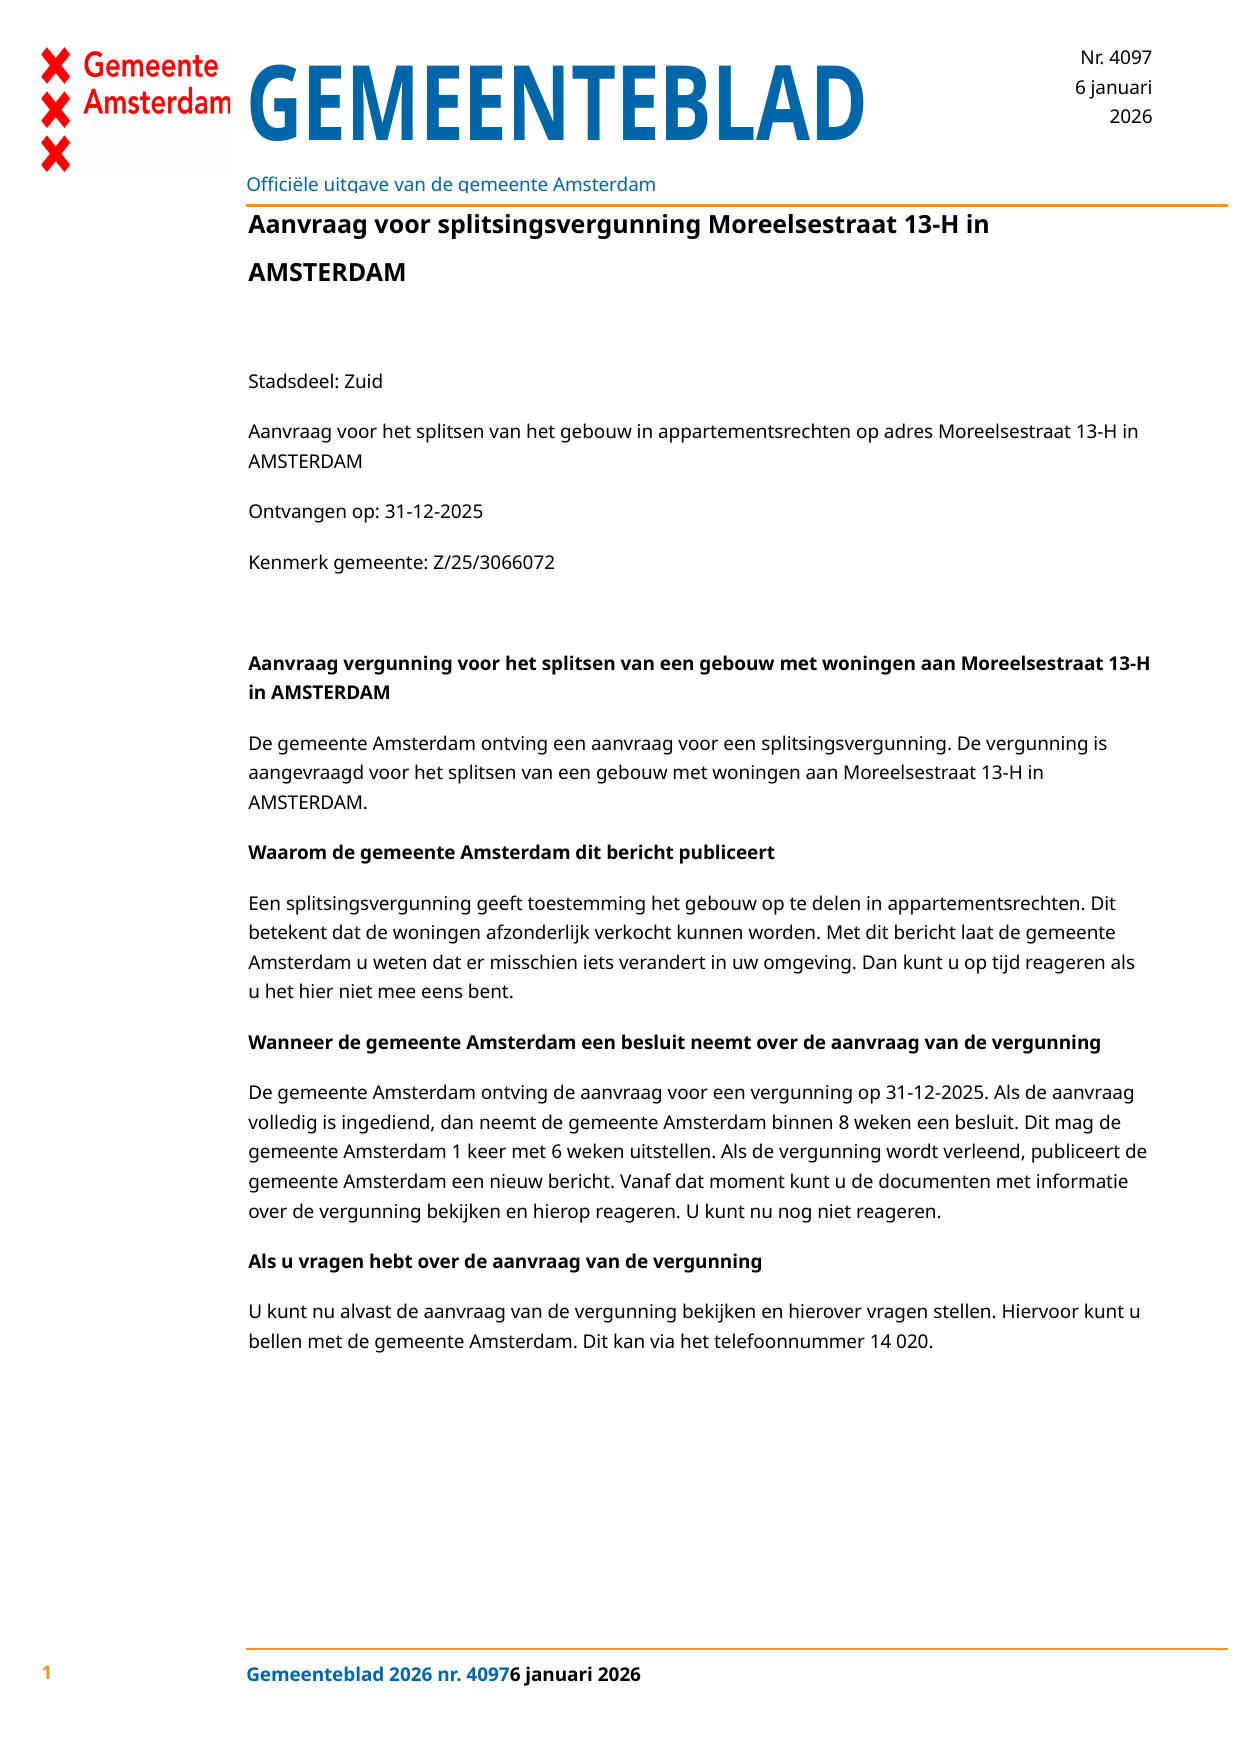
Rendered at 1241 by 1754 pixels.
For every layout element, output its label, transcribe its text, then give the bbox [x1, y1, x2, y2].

text Als u vragen hebt over de aanvraag van de vergunning [248, 1248, 1152, 1274]
text De gemeente Amsterdam ontving de aanvraag voor een vergunning op 31-12-2025. Als de aanvraag volledig is ingediend, dan neemt de gemeente Amsterdam binnen 8 weken een besluit. Dit mag de gemeente Amsterdam 1 keer met 6 weken uitstellen. Als de vergunning wordt verleend, publiceert de gemeente Amsterdam een nieuw bericht. Vanaf dat moment kunt u de documenten met informatie over de vergunning bekijken en hierop reageren. U kunt nu nog niet reageren. [248, 1079, 1152, 1224]
text Aanvraag vergunning voor het splitsen van een gebouw met woningen aan Moreelsestraat 13-H in AMSTERDAM [248, 650, 1152, 705]
text Aanvraag voor splitsingsvergunning Moreelsestraat 13-H in AMSTERDAM [248, 207, 1152, 288]
text Wanneer de gemeente Amsterdam een besluit neemt over de aanvraag van de vergunning [248, 1029, 1152, 1055]
text Kenmerk gemeente: Z/25/3066072 [248, 549, 1152, 575]
text Aanvraag voor het splitsen van het gebouw in appartementsrechten op adres Moreelsestraat 13-H in AMSTERDAM [248, 419, 1152, 474]
text De gemeente Amsterdam ontving een aanvraag voor een splitsingsvergunning. De vergunning is aangevraagd voor het splitsen van een gebouw met woningen aan Moreelsestraat 13-H in AMSTERDAM. [248, 730, 1152, 815]
text Een splitsingsvergunning geeft toestemming het gebouw op te delen in appartementsrechten. Dit betekent dat de woningen afzonderlijk verkocht kunnen worden. Met dit bericht laat de gemeente Amsterdam u weten dat er misschien iets verandert in uw omgeving. Dan kunt u op tijd reageren als u het hier niet mee eens bent. [248, 890, 1152, 1004]
text U kunt nu alvast de aanvraag van de vergunning bekijken en hierover vragen stellen. Hiervoor kunt u bellen met de gemeente Amsterdam. Dit kan via het telefoonnummer 14 020. [248, 1299, 1152, 1354]
text Ontvangen op: 31-12-2025 [248, 499, 1152, 524]
text Stadsdeel: Zuid [248, 368, 1152, 394]
text Waarom de gemeente Amsterdam dit bericht publiceert [248, 839, 1152, 865]
picture [41, 47, 231, 172]
